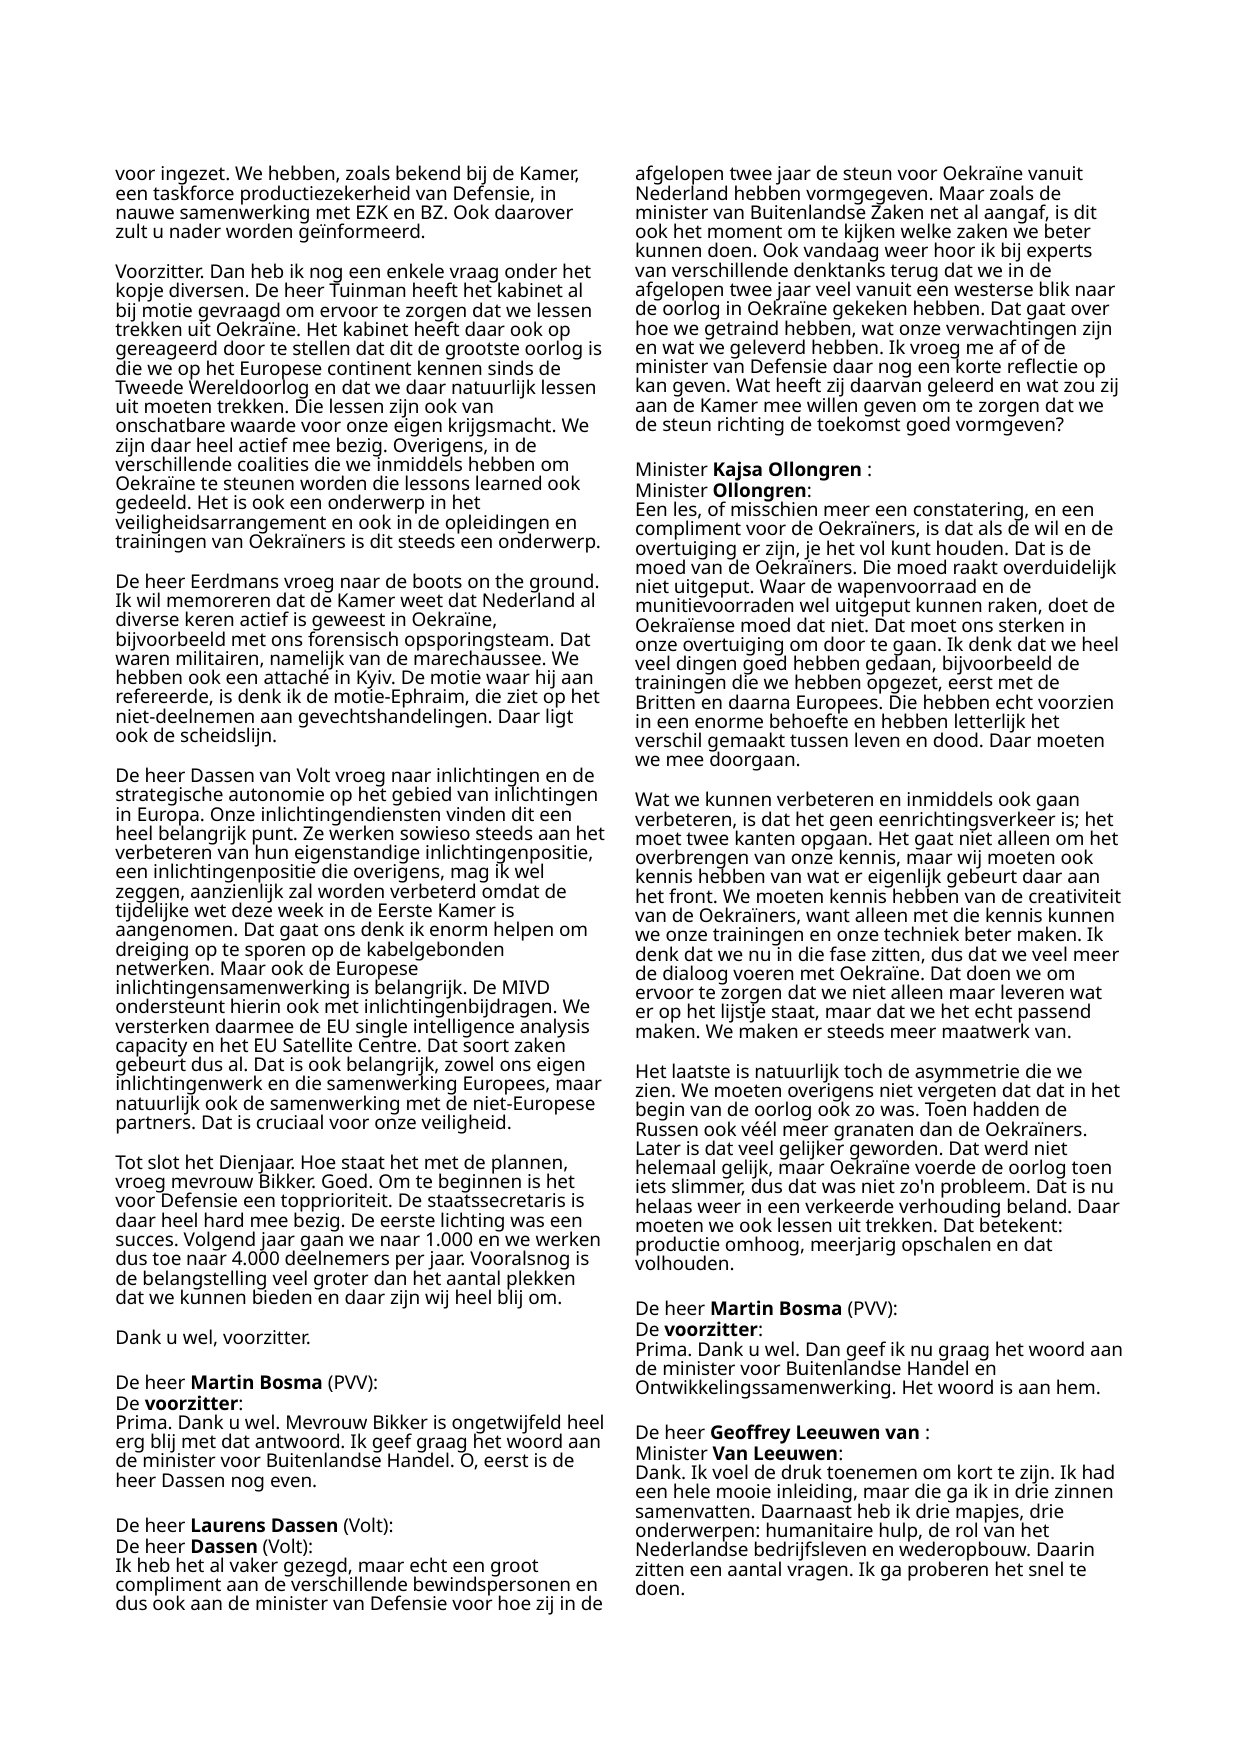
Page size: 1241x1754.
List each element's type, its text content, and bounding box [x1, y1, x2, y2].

text Minister Kajsa Ollongren : [635, 456, 1125, 482]
text voor ingezet. We hebben, zoals bekend bij de Kamer, een taskforce productiezekerheid van Defensie, in nauwe samenwerking met EZK en BZ. Ook daarover zult u nader worden geïnformeerd. [115, 165, 605, 242]
text De heer Eerdmans vroeg naar de boots on the ground. Ik wil memoreren dat de Kamer weet dat Nederland al diverse keren actief is geweest in Oekraïne, bijvoorbeeld met ons forensisch opsporingsteam. Dat waren militairen, namelijk van de marechaussee. We hebben ook een attaché in Kyiv. De motie waar hij aan refereerde, is denk ik de motie-Ephraim, die ziet op het niet-deelnemen aan gevechtshandelingen. Daar ligt ook de scheidslijn. [115, 573, 605, 746]
text Tot slot het Dienjaar. Hoe staat het met de plannen, vroeg mevrouw Bikker. Goed. Om te beginnen is het voor Defensie een topprioriteit. De staatssecretaris is daar heel hard mee bezig. De eerste lichting was een succes. Volgend jaar gaan we naar 1.000 en we werken dus toe naar 4.000 deelnemers per jaar. Vooralsnog is de belangstelling veel groter dan het aantal plekken dat we kunnen bieden en daar zijn wij heel blij om. [115, 1154, 605, 1308]
text Minister Van Leeuwen: [635, 1445, 1125, 1464]
text De heer Dassen (Volt): [115, 1538, 605, 1557]
text Dank u wel, voorzitter. [115, 1329, 605, 1348]
text De voorzitter: [635, 1321, 1125, 1341]
text Prima. Dank u wel. Mevrouw Bikker is ongetwijfeld heel erg blij met dat antwoord. Ik geef graag het woord aan de minister voor Buitenlandse Handel. O, eerst is de heer Dassen nog even. [115, 1414, 605, 1491]
text Een les, of misschien meer een constatering, en een compliment voor de Oekraïners, is dat als de wil en de overtuiging er zijn, je het vol kunt houden. Dat is de moed van de Oekraïners. Die moed raakt overduidelijk niet uitgeput. Waar de wapenvoorraad en de munitievoorraden wel uitgeput kunnen raken, doet de Oekraïense moed dat niet. Dat moet ons sterken in onze overtuiging om door te gaan. Ik denk dat we heel veel dingen goed hebben gedaan, bijvoorbeeld de trainingen die we hebben opgezet, eerst met de Britten en daarna Europees. Die hebben echt voorzien in een enorme behoefte en hebben letterlijk het verschil gemaakt tussen leven en dood. Daar moeten we mee doorgaan. [635, 501, 1125, 771]
text Ik heb het al vaker gezegd, maar echt een groot compliment aan de verschillende bewindspersonen en dus ook aan de minister van Defensie voor hoe zij in de [115, 1557, 605, 1615]
text De heer Martin Bosma (PVV): [115, 1369, 605, 1395]
text De voorzitter: [115, 1395, 605, 1414]
text De heer Geoffrey Leeuwen van : [635, 1419, 1125, 1445]
text Wat we kunnen verbeteren en inmiddels ook gaan verbeteren, is dat het geen eenrichtingsverkeer is; het moet twee kanten opgaan. Het gaat niet alleen om het overbrengen van onze kennis, maar wij moeten ook kennis hebben van wat er eigenlijk gebeurt daar aan het front. We moeten kennis hebben van de creativiteit van de Oekraïners, want alleen met die kennis kunnen we onze trainingen en onze techniek beter maken. Ik denk dat we nu in die fase zitten, dus dat we veel meer de dialoog voeren met Oekraïne. Dat doen we om ervoor te zorgen dat we niet alleen maar leveren wat er op het lijstje staat, maar dat we het echt passend maken. We maken er steeds meer maatwerk van. [635, 791, 1125, 1042]
text Prima. Dank u wel. Dan geef ik nu graag het woord aan de minister voor Buitenlandse Handel en Ontwikkelingssamenwerking. Het woord is aan hem. [635, 1341, 1125, 1398]
text Minister Ollongren: [635, 482, 1125, 501]
text De heer Laurens Dassen (Volt): [115, 1512, 605, 1538]
text De heer Dassen van Volt vroeg naar inlichtingen en de strategische autonomie op het gebied van inlichtingen in Europa. Onze inlichtingendiensten vinden dit een heel belangrijk punt. Ze werken sowieso steeds aan het verbeteren van hun eigenstandige inlichtingenpositie, een inlichtingenpositie die overigens, mag ik wel zeggen, aanzienlijk zal worden verbeterd omdat de tijdelijke wet deze week in de Eerste Kamer is aangenomen. Dat gaat ons denk ik enorm helpen om dreiging op te sporen op de kabelgebonden netwerken. Maar ook de Europese inlichtingensamenwerking is belangrijk. De MIVD ondersteunt hierin ook met inlichtingenbijdragen. We versterken daarmee de EU single intelligence analysis capacity en het EU Satellite Centre. Dat soort zaken gebeurt dus al. Dat is ook belangrijk, zowel ons eigen inlichtingenwerk en die samenwerking Europees, maar natuurlijk ook de samenwerking met de niet-Europese partners. Dat is cruciaal voor onze veiligheid. [115, 767, 605, 1133]
text afgelopen twee jaar de steun voor Oekraïne vanuit Nederland hebben vormgegeven. Maar zoals de minister van Buitenlandse Zaken net al aangaf, is dit ook het moment om te kijken welke zaken we beter kunnen doen. Ook vandaag weer hoor ik bij experts van verschillende denktanks terug dat we in de afgelopen twee jaar veel vanuit een westerse blik naar de oorlog in Oekraïne gekeken hebben. Dat gaat over hoe we getraind hebben, wat onze verwachtingen zijn en wat we geleverd hebben. Ik vroeg me af of de minister van Defensie daar nog een korte reflectie op kan geven. Wat heeft zij daarvan geleerd en wat zou zij aan de Kamer mee willen geven om te zorgen dat we de steun richting de toekomst goed vormgeven? [635, 165, 1125, 435]
text Dank. Ik voel de druk toenemen om kort te zijn. Ik had een hele mooie inleiding, maar die ga ik in drie zinnen samenvatten. Daarnaast heb ik drie mapjes, drie onderwerpen: humanitaire hulp, de rol van het Nederlandse bedrijfsleven en wederopbouw. Daarin zitten een aantal vragen. Ik ga proberen het snel te doen. [635, 1464, 1125, 1599]
text Het laatste is natuurlijk toch de asymmetrie die we zien. We moeten overigens niet vergeten dat dat in het begin van de oorlog ook zo was. Toen hadden de Russen ook véél meer granaten dan de Oekraïners. Later is dat veel gelijker geworden. Dat werd niet helemaal gelijk, maar Oekraïne voerde de oorlog toen iets slimmer, dus dat was niet zo'n probleem. Dat is nu helaas weer in een verkeerde verhouding beland. Daar moeten we ook lessen uit trekken. Dat betekent: productie omhoog, meerjarig opschalen en dat volhouden. [635, 1063, 1125, 1275]
text Voorzitter. Dan heb ik nog een enkele vraag onder het kopje diversen. De heer Tuinman heeft het kabinet al bij motie gevraagd om ervoor te zorgen dat we lessen trekken uit Oekraïne. Het kabinet heeft daar ook op gereageerd door te stellen dat dit de grootste oorlog is die we op het Europese continent kennen sinds de Tweede Wereldoorlog en dat we daar natuurlijk lessen uit moeten trekken. Die lessen zijn ook van onschatbare waarde voor onze eigen krijgsmacht. We zijn daar heel actief mee bezig. Overigens, in de verschillende coalities die we inmiddels hebben om Oekraïne te steunen worden die lessons learned ook gedeeld. Het is ook een onderwerp in het veiligheidsarrangement en ook in de opleidingen en trainingen van Oekraïners is dit steeds een onderwerp. [115, 263, 605, 552]
text De heer Martin Bosma (PVV): [635, 1296, 1125, 1321]
